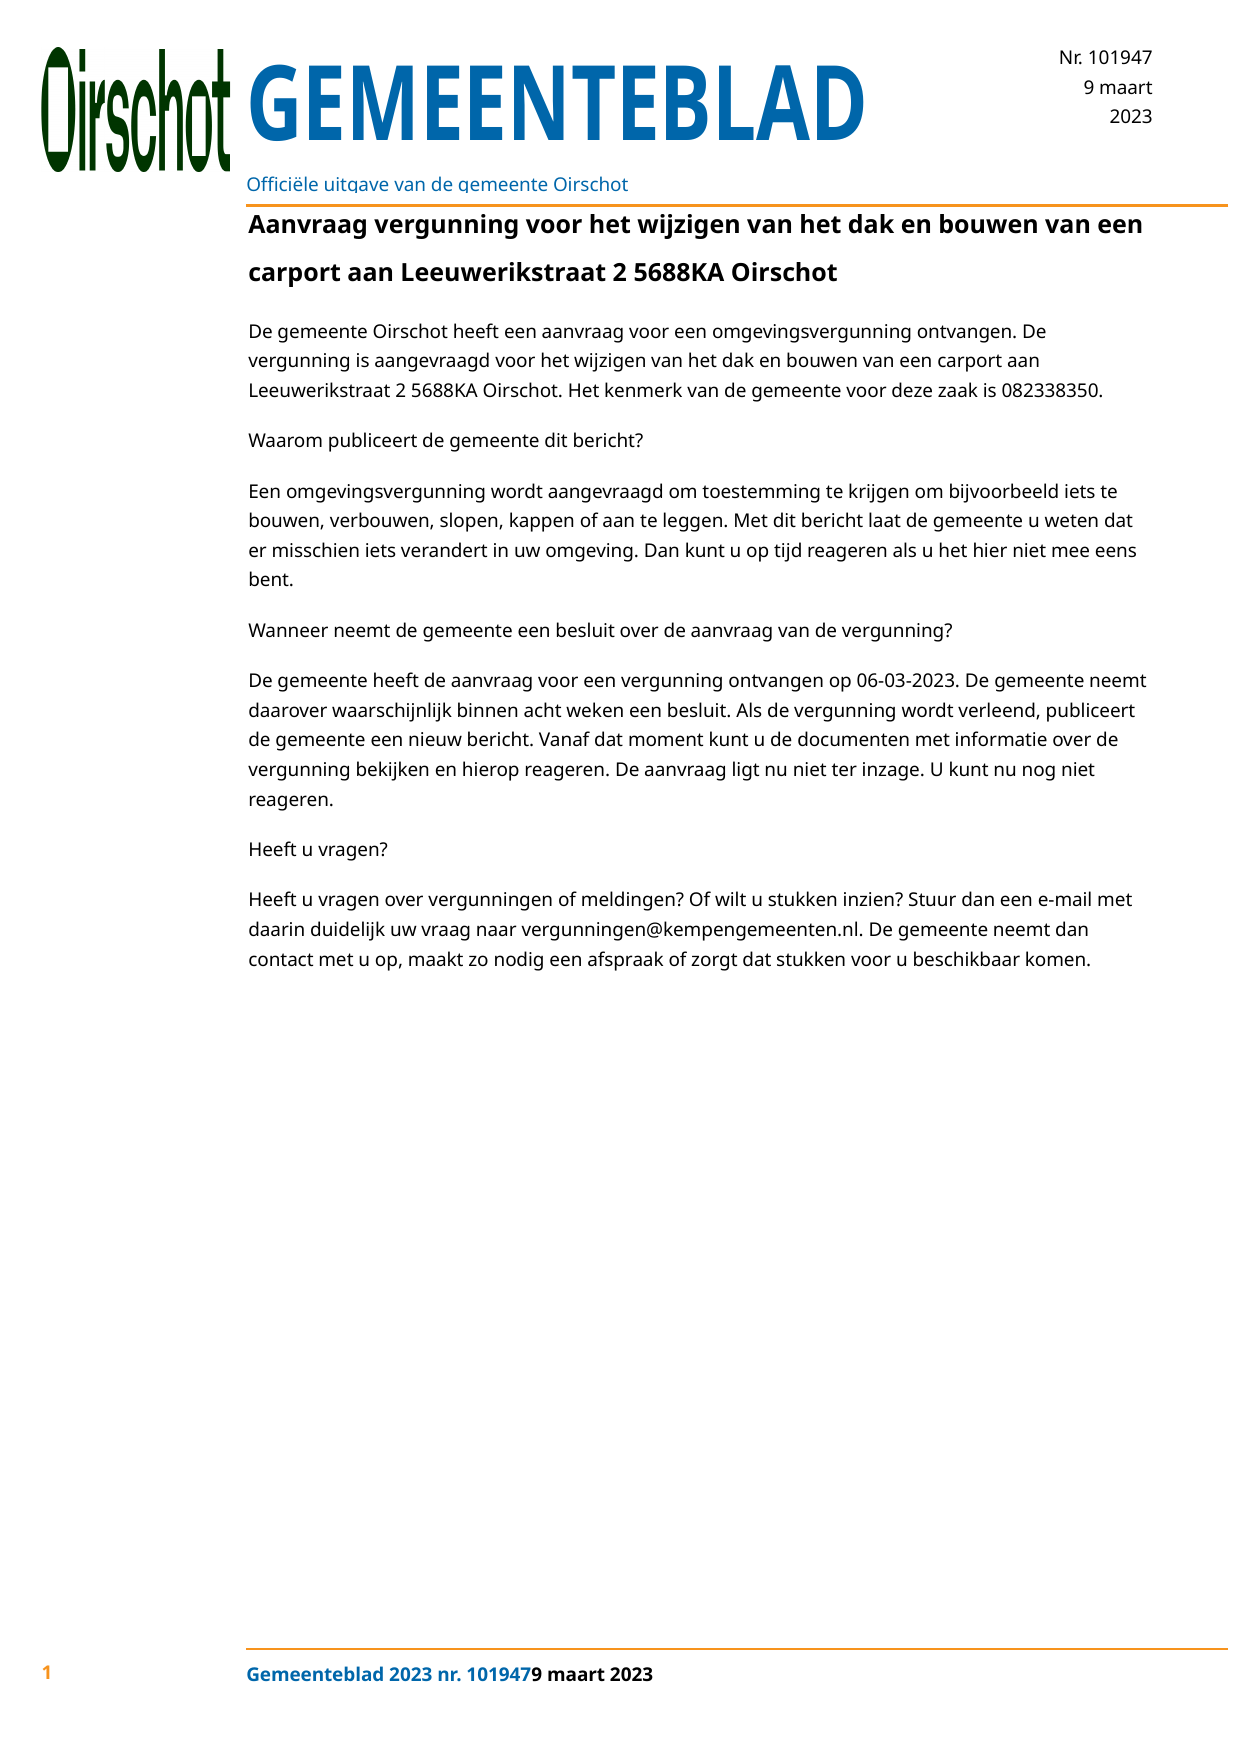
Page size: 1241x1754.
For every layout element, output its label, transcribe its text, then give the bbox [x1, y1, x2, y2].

text De gemeente Oirschot heeft een aanvraag voor een omgevingsvergunning ontvangen. De vergunning is aangevraagd voor het wijzigen van het dak en bouwen van een carport aan Leeuwerikstraat 2 5688KA Oirschot. Het kenmerk van de gemeente voor deze zaak is 082338350. [248, 318, 1152, 403]
picture [41, 47, 231, 172]
text Aanvraag vergunning voor het wijzigen van het dak en bouwen van een carport aan Leeuwerikstraat 2 5688KA Oirschot [248, 207, 1152, 288]
text Wanneer neemt de gemeente een besluit over de aanvraag van de vergunning? [248, 617, 1152, 643]
text Waarom publiceert de gemeente dit bericht? [248, 427, 1152, 453]
text De gemeente heeft de aanvraag voor een vergunning ontvangen op 06-03-2023. De gemeente neemt daarover waarschijnlijk binnen acht weken een besluit. Als de vergunning wordt verleend, publiceert de gemeente een nieuw bericht. Vanaf dat moment kunt u de documenten met informatie over de vergunning bekijken en hierop reageren. De aanvraag ligt nu niet ter inzage. U kunt nu nog niet reageren. [248, 667, 1152, 812]
text Heeft u vragen over vergunningen of meldingen? Of wilt u stukken inzien? Stuur dan een e-mail met daarin duidelijk uw vraag naar vergunningen@kempengemeenten.nl. De gemeente neemt dan contact met u op, maakt zo nodig een afspraak of zorgt dat stukken voor u beschikbaar komen. [248, 887, 1152, 972]
text Heeft u vragen? [248, 836, 1152, 862]
text Een omgevingsvergunning wordt aangevraagd om toestemming te krijgen om bijvoorbeeld iets te bouwen, verbouwen, slopen, kappen of aan te leggen. Met dit bericht laat de gemeente u weten dat er misschien iets verandert in uw omgeving. Dan kunt u op tijd reageren als u het hier niet mee eens bent. [248, 478, 1152, 592]
